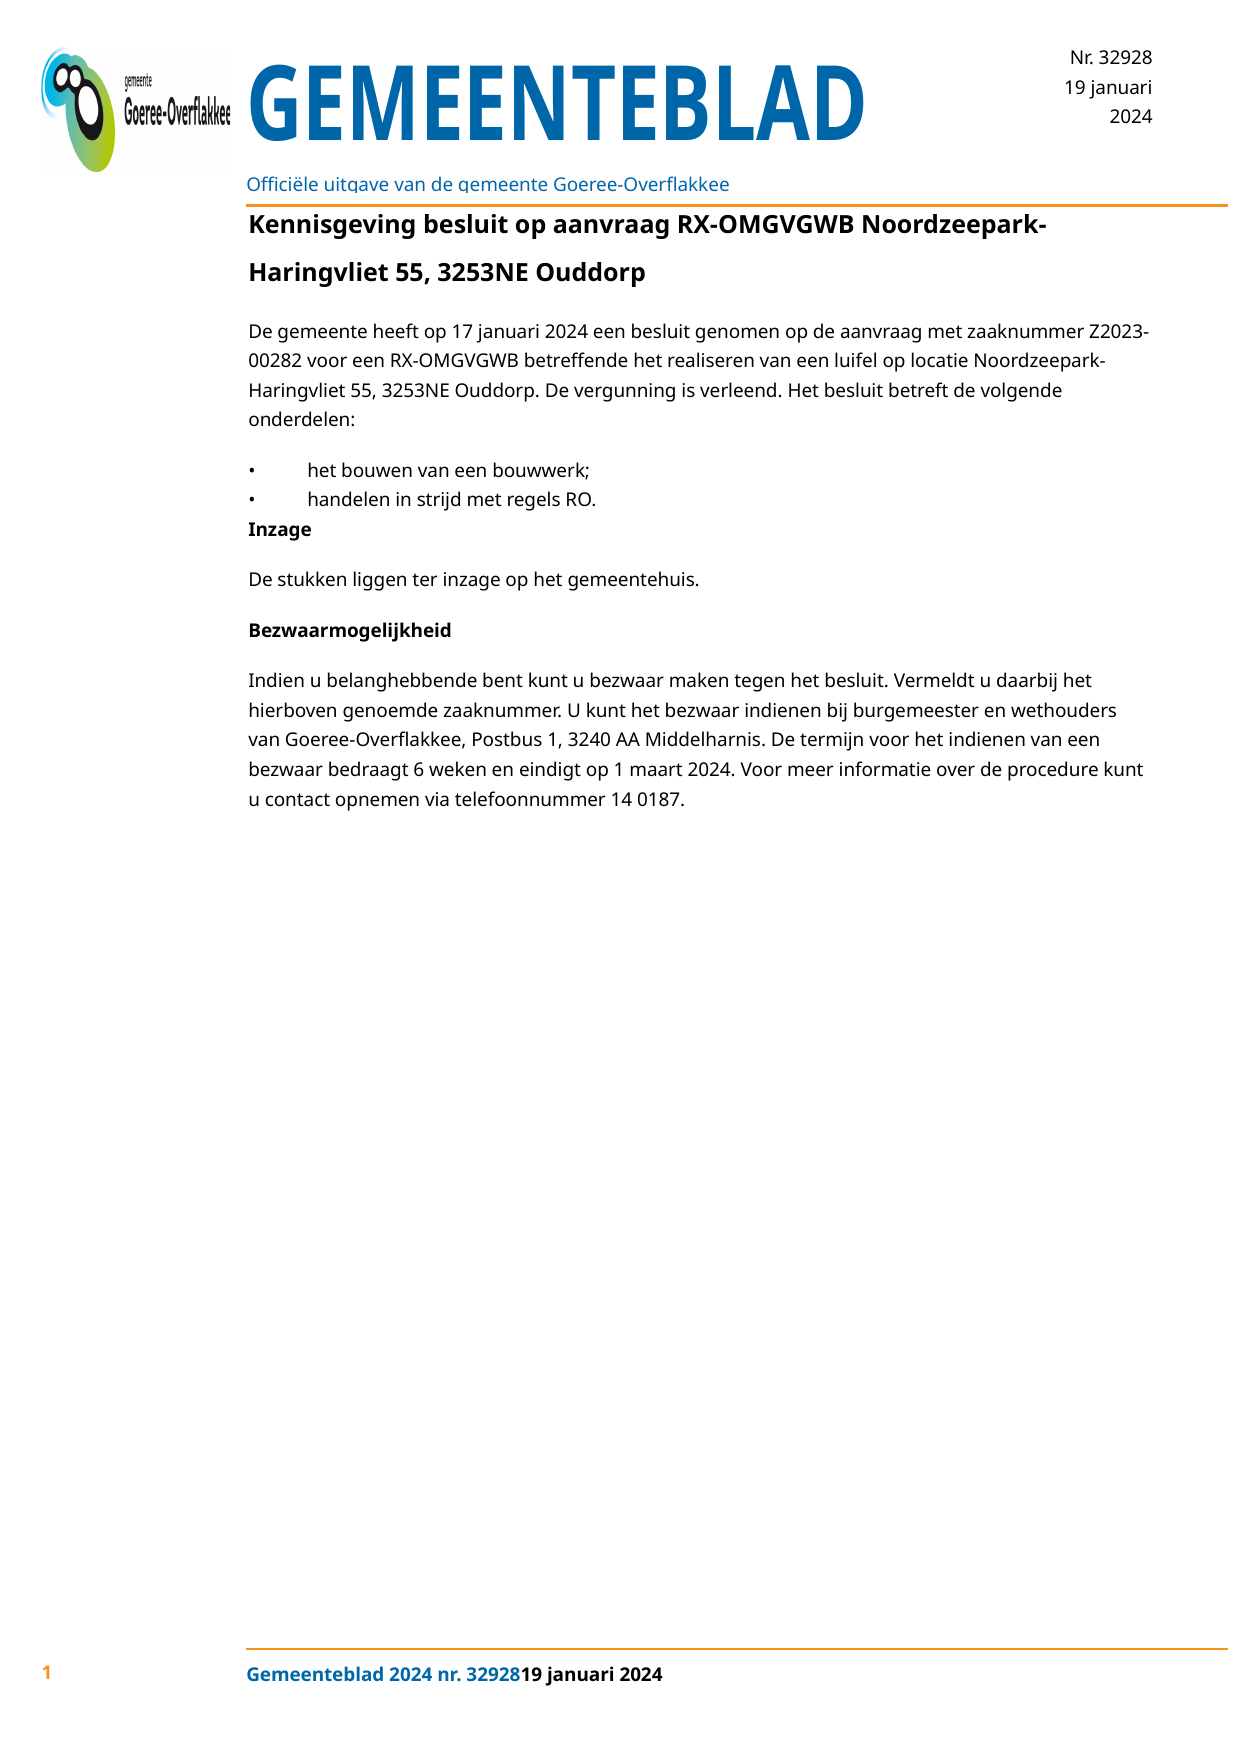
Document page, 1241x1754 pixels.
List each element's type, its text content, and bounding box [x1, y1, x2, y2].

text Inzage [248, 516, 1152, 542]
list het bouwen van een bouwwerk; [248, 457, 1152, 483]
text De stukken liggen ter inzage op het gemeentehuis. [248, 567, 1152, 592]
text Kennisgeving besluit op aanvraag RX-OMGVGWB Noordzeepark-Haringvliet 55, 3253NE Ouddorp [248, 207, 1152, 288]
text Indien u belanghebbende bent kunt u bezwaar maken tegen het besluit. Vermeldt u daarbij het hierboven genoemde zaaknummer. U kunt het bezwaar indienen bij burgemeester en wethouders van Goeree-Overflakkee, Postbus 1, 3240 AA Middelharnis. De termijn voor het indienen van een bezwaar bedraagt 6 weken en eindigt op 1 maart 2024. Voor meer informatie over de procedure kunt u contact opnemen via telefoonnummer 14 0187. [248, 667, 1152, 812]
text Bezwaarmogelijkheid [248, 617, 1152, 643]
picture [41, 47, 231, 172]
text De gemeente heeft op 17 januari 2024 een besluit genomen op de aanvraag met zaaknummer Z2023-00282 voor een RX-OMGVGWB betreffende het realiseren van een luifel op locatie Noordzeepark-Haringvliet 55, 3253NE Ouddorp. De vergunning is verleend. Het besluit betreft de volgende onderdelen: [248, 318, 1152, 432]
list handelen in strijd met regels RO. [248, 487, 1152, 512]
